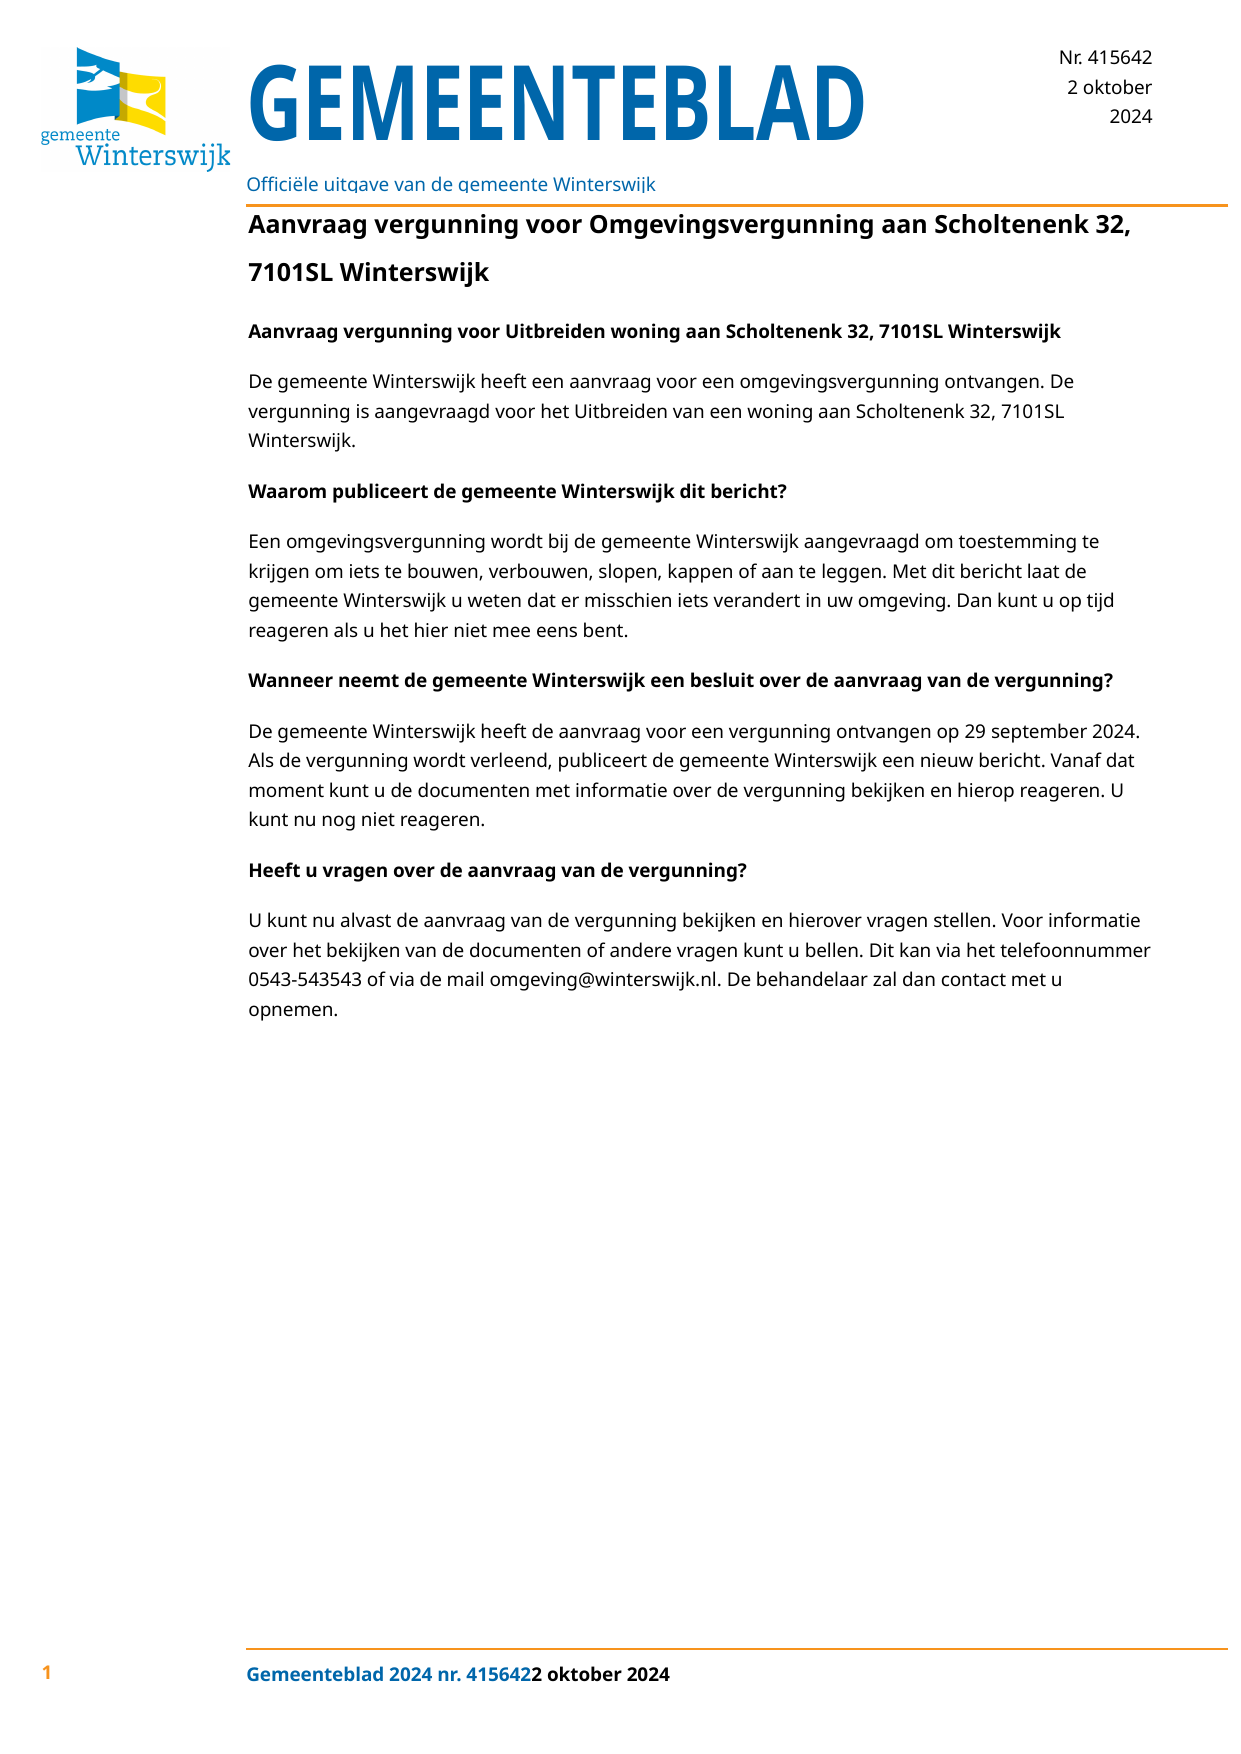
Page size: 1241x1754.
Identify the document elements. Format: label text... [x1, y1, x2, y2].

text Aanvraag vergunning voor Uitbreiden woning aan Scholtenenk 32, 7101SL Winterswijk [248, 318, 1152, 344]
text Wanneer neemt de gemeente Winterswijk een besluit over de aanvraag van de vergunning? [248, 667, 1152, 693]
text De gemeente Winterswijk heeft de aanvraag voor een vergunning ontvangen op 29 september 2024. Als de vergunning wordt verleend, publiceert de gemeente Winterswijk een nieuw bericht. Vanaf dat moment kunt u de documenten met informatie over de vergunning bekijken en hierop reageren. U kunt nu nog niet reageren. [248, 718, 1152, 832]
text De gemeente Winterswijk heeft een aanvraag voor een omgevingsvergunning ontvangen. De vergunning is aangevraagd voor het Uitbreiden van een woning aan Scholtenenk 32, 7101SL Winterswijk. [248, 368, 1152, 453]
text Waarom publiceert de gemeente Winterswijk dit bericht? [248, 478, 1152, 504]
picture [225, 153, 231, 162]
text Een omgevingsvergunning wordt bij de gemeente Winterswijk aangevraagd om toestemming te krijgen om iets te bouwen, verbouwen, slopen, kappen of aan te leggen. Met dit bericht laat de gemeente Winterswijk u weten dat er misschien iets verandert in uw omgeving. Dan kunt u op tijd reageren als u het hier niet mee eens bent. [248, 528, 1152, 643]
text Aanvraag vergunning voor Omgevingsvergunning aan Scholtenenk 32, 7101SL Winterswijk [248, 207, 1152, 288]
text U kunt nu alvast de aanvraag van de vergunning bekijken en hierover vragen stellen. Voor informatie over het bekijken van de documenten of andere vragen kunt u bellen. Dit kan via het telefoonnummer 0543-543543 of via de mail omgeving@winterswijk.nl. De behandelaar zal dan contact met u opnemen. [248, 907, 1152, 1022]
text Heeft u vragen over de aanvraag van de vergunning? [248, 857, 1152, 883]
picture [41, 47, 231, 172]
